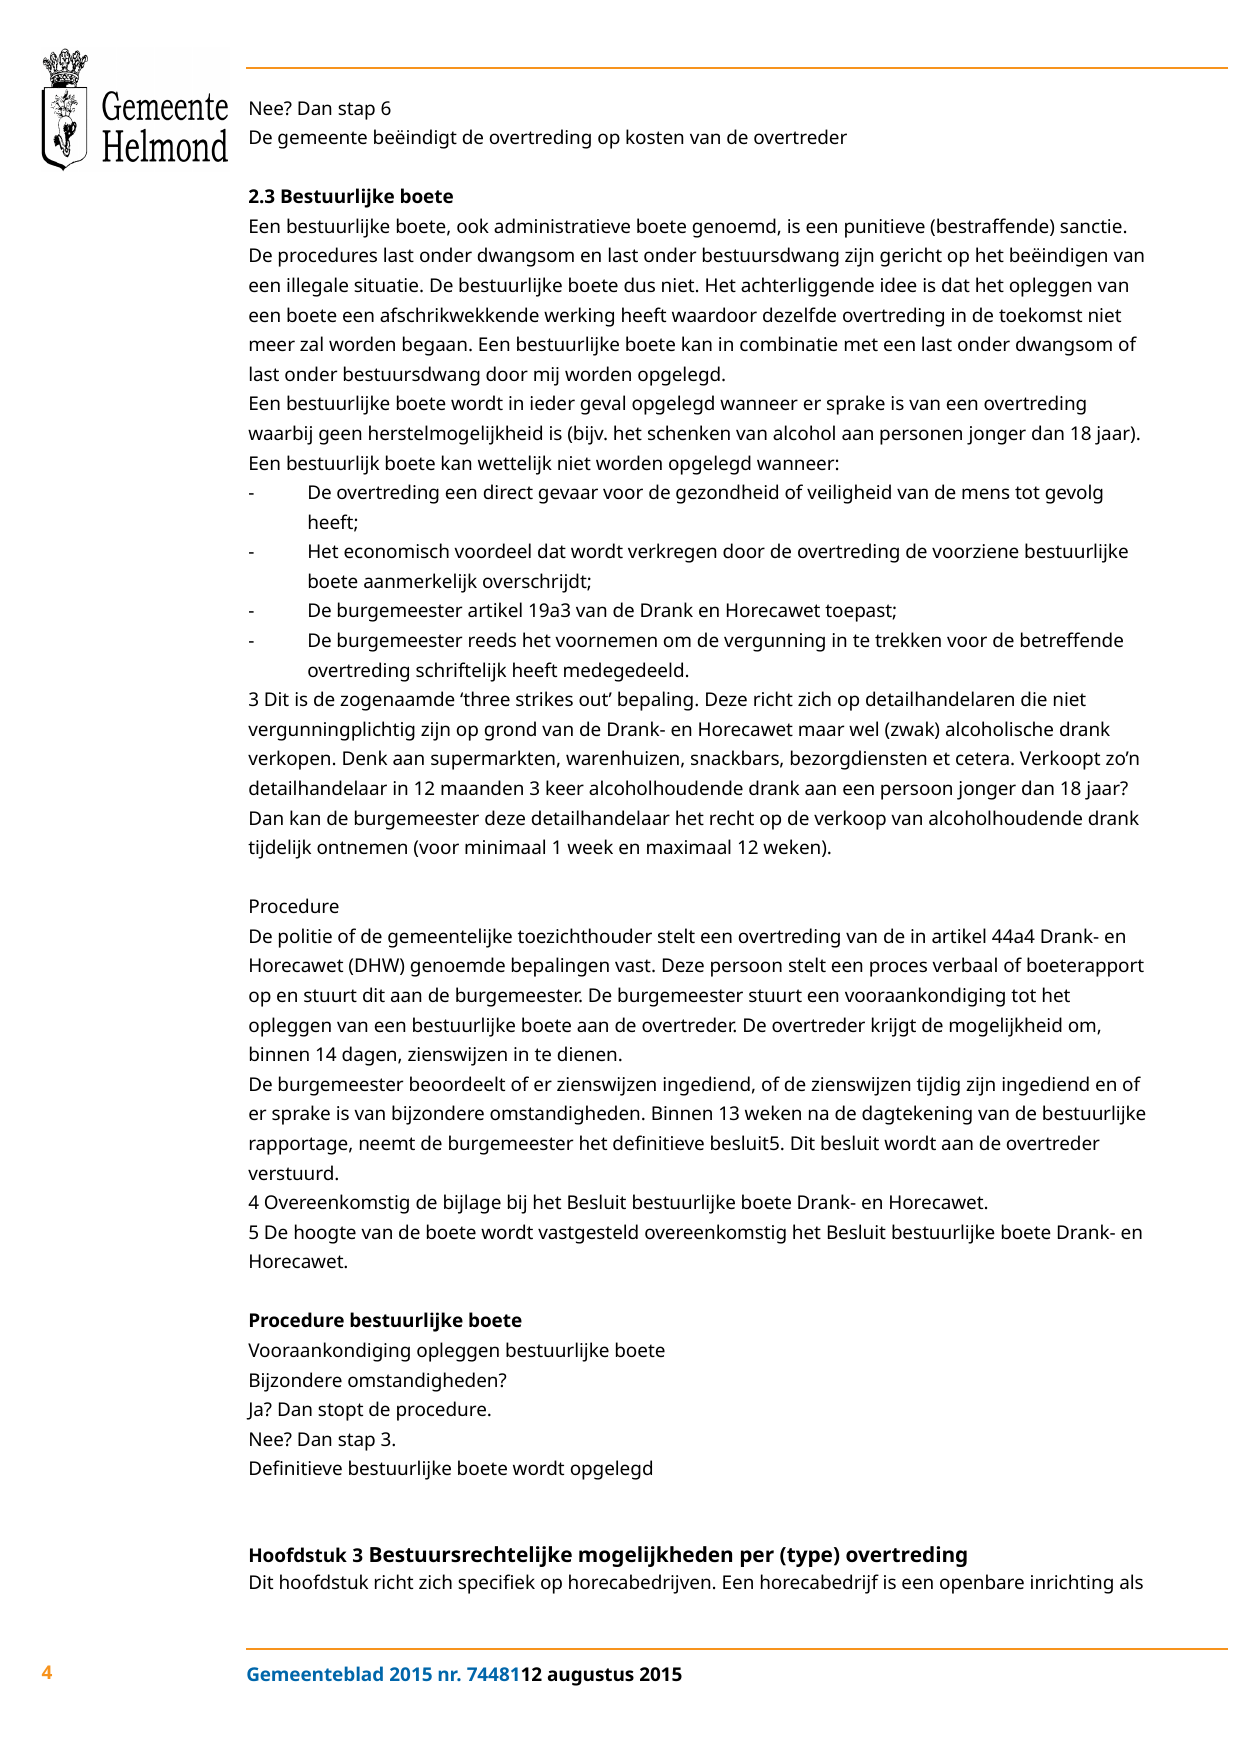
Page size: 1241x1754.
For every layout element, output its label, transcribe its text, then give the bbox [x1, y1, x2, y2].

text De gemeente beëindigt de overtreding op kosten van de overtreder [248, 124, 1152, 150]
text Bijzondere omstandigheden? [248, 1367, 1152, 1393]
text Nee? Dan stap 3. [248, 1426, 1152, 1452]
text 2.3 Bestuurlijke boete [248, 183, 1152, 209]
text Dit hoofdstuk richt zich specifiek op horecabedrijven. Een horecabedrijf is een openbare inrichting als [248, 1569, 1152, 1595]
list Het economisch voordeel dat wordt verkregen door de overtreding de voorziene bestuurlijke boete aanmerkelijk overschrijdt; [248, 538, 1152, 594]
list De burgemeester reeds het voornemen om de vergunning in te trekken voor de betreffende overtreding schriftelijk heeft medegedeeld. [248, 627, 1152, 683]
text Vooraankondiging opleggen bestuurlijke boete [248, 1337, 1152, 1363]
text 5 De hoogte van de boete wordt vastgesteld overeenkomstig het Besluit bestuurlijke boete Drank- en Horecawet. [248, 1219, 1152, 1274]
text Ja? Dan stopt de procedure. [248, 1396, 1152, 1422]
text Een bestuurlijke boete, ook administratieve boete genoemd, is een punitieve (bestraffende) sanctie. De procedures last onder dwangsom en last onder bestuursdwang zijn gericht op het beëindigen van een illegale situatie. De bestuurlijke boete dus niet. Het achterliggende idee is dat het opleggen van een boete een afschrikwekkende werking heeft waardoor dezelfde overtreding in de toekomst niet meer zal worden begaan. Een bestuurlijke boete kan in combinatie met een last onder dwangsom of last onder bestuursdwang door mij worden opgelegd. [248, 213, 1152, 387]
text Definitieve bestuurlijke boete wordt opgelegd [248, 1456, 1152, 1481]
text 4 Overeenkomstig de bijlage bij het Besluit bestuurlijke boete Drank- en Horecawet. [248, 1189, 1152, 1215]
text Procedure [248, 893, 1152, 919]
text Nee? Dan stap 6 [248, 95, 1152, 121]
text Een bestuurlijk boete kan wettelijk niet worden opgelegd wanneer: [248, 450, 1152, 476]
list De overtreding een direct gevaar voor de gezondheid of veiligheid van de mens tot gevolg heeft; [248, 479, 1152, 535]
picture [41, 47, 231, 172]
text Procedure bestuurlijke boete [248, 1308, 1152, 1333]
text De politie of de gemeentelijke toezichthouder stelt een overtreding van de in artikel 44a4 Drank- en Horecawet (DHW) genoemde bepalingen vast. Deze persoon stelt een proces verbaal of boeterapport op en stuurt dit aan de burgemeester. De burgemeester stuurt een vooraankondiging tot het opleggen van een bestuurlijke boete aan de overtreder. De overtreder krijgt de mogelijkheid om, binnen 14 dagen, zienswijzen in te dienen. [248, 923, 1152, 1067]
text Hoofdstuk 3 Bestuursrechtelijke mogelijkheden per (type) overtreding [248, 1541, 1152, 1569]
text Een bestuurlijke boete wordt in ieder geval opgelegd wanneer er sprake is van een overtreding waarbij geen herstelmogelijkheid is (bijv. het schenken van alcohol aan personen jonger dan 18 jaar). [248, 391, 1152, 446]
list De burgemeester artikel 19a3 van de Drank en Horecawet toepast; [248, 598, 1152, 623]
text De burgemeester beoordeelt of er zienswijzen ingediend, of de zienswijzen tijdig zijn ingediend en of er sprake is van bijzondere omstandigheden. Binnen 13 weken na de dagtekening van de bestuurlijke rapportage, neemt de burgemeester het definitieve besluit5. Dit besluit wordt aan de overtreder verstuurd. [248, 1071, 1152, 1186]
text 3 Dit is de zogenaamde ‘three strikes out’ bepaling. Deze richt zich op detailhandelaren die niet vergunningplichtig zijn op grond van de Drank- en Horecawet maar wel (zwak) alcoholische drank verkopen. Denk aan supermarkten, warenhuizen, snackbars, bezorgdiensten et cetera. Verkoopt zo’n detailhandelaar in 12 maanden 3 keer alcoholhoudende drank aan een persoon jonger dan 18 jaar? Dan kan de burgemeester deze detailhandelaar het recht op de verkoop van alcoholhoudende drank tijdelijk ontnemen (voor minimaal 1 week en maximaal 12 weken). [248, 686, 1152, 860]
